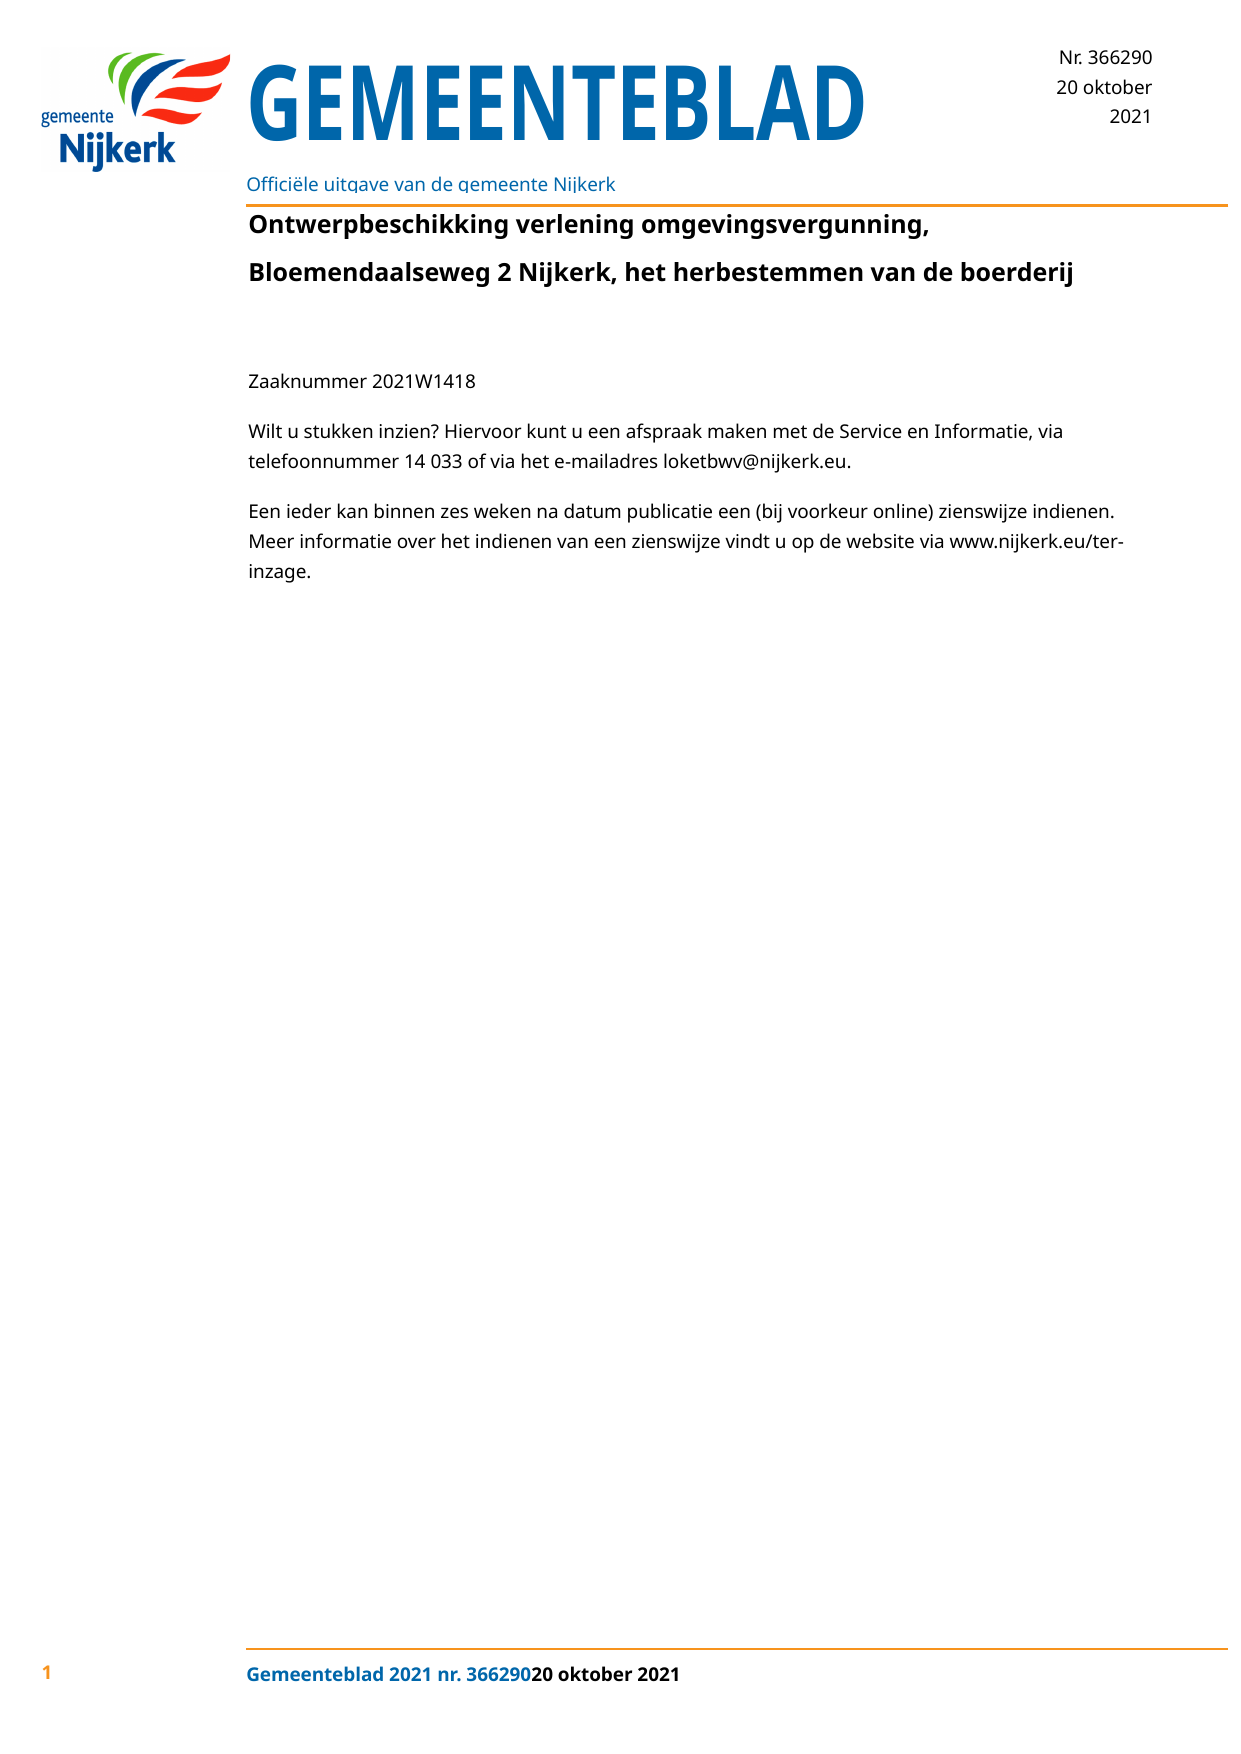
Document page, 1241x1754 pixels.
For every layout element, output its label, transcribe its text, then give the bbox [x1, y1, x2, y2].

picture [41, 47, 231, 172]
text Zaaknummer 2021W1418 [248, 368, 1152, 394]
text Een ieder kan binnen zes weken na datum publicatie een (bij voorkeur online) zienswijze indienen. Meer informatie over het indienen van een zienswijze vindt u op de website via www.nijkerk.eu/ter-inzage. [248, 499, 1152, 584]
text Wilt u stukken inzien? Hiervoor kunt u een afspraak maken met de Service en Informatie, via telefoonnummer 14 033 of via het e-mailadres loketbwv@nijkerk.eu. [248, 419, 1152, 474]
text Ontwerpbeschikking verlening omgevingsvergunning, Bloemendaalseweg 2 Nijkerk, het herbestemmen van de boerderij [248, 207, 1152, 288]
